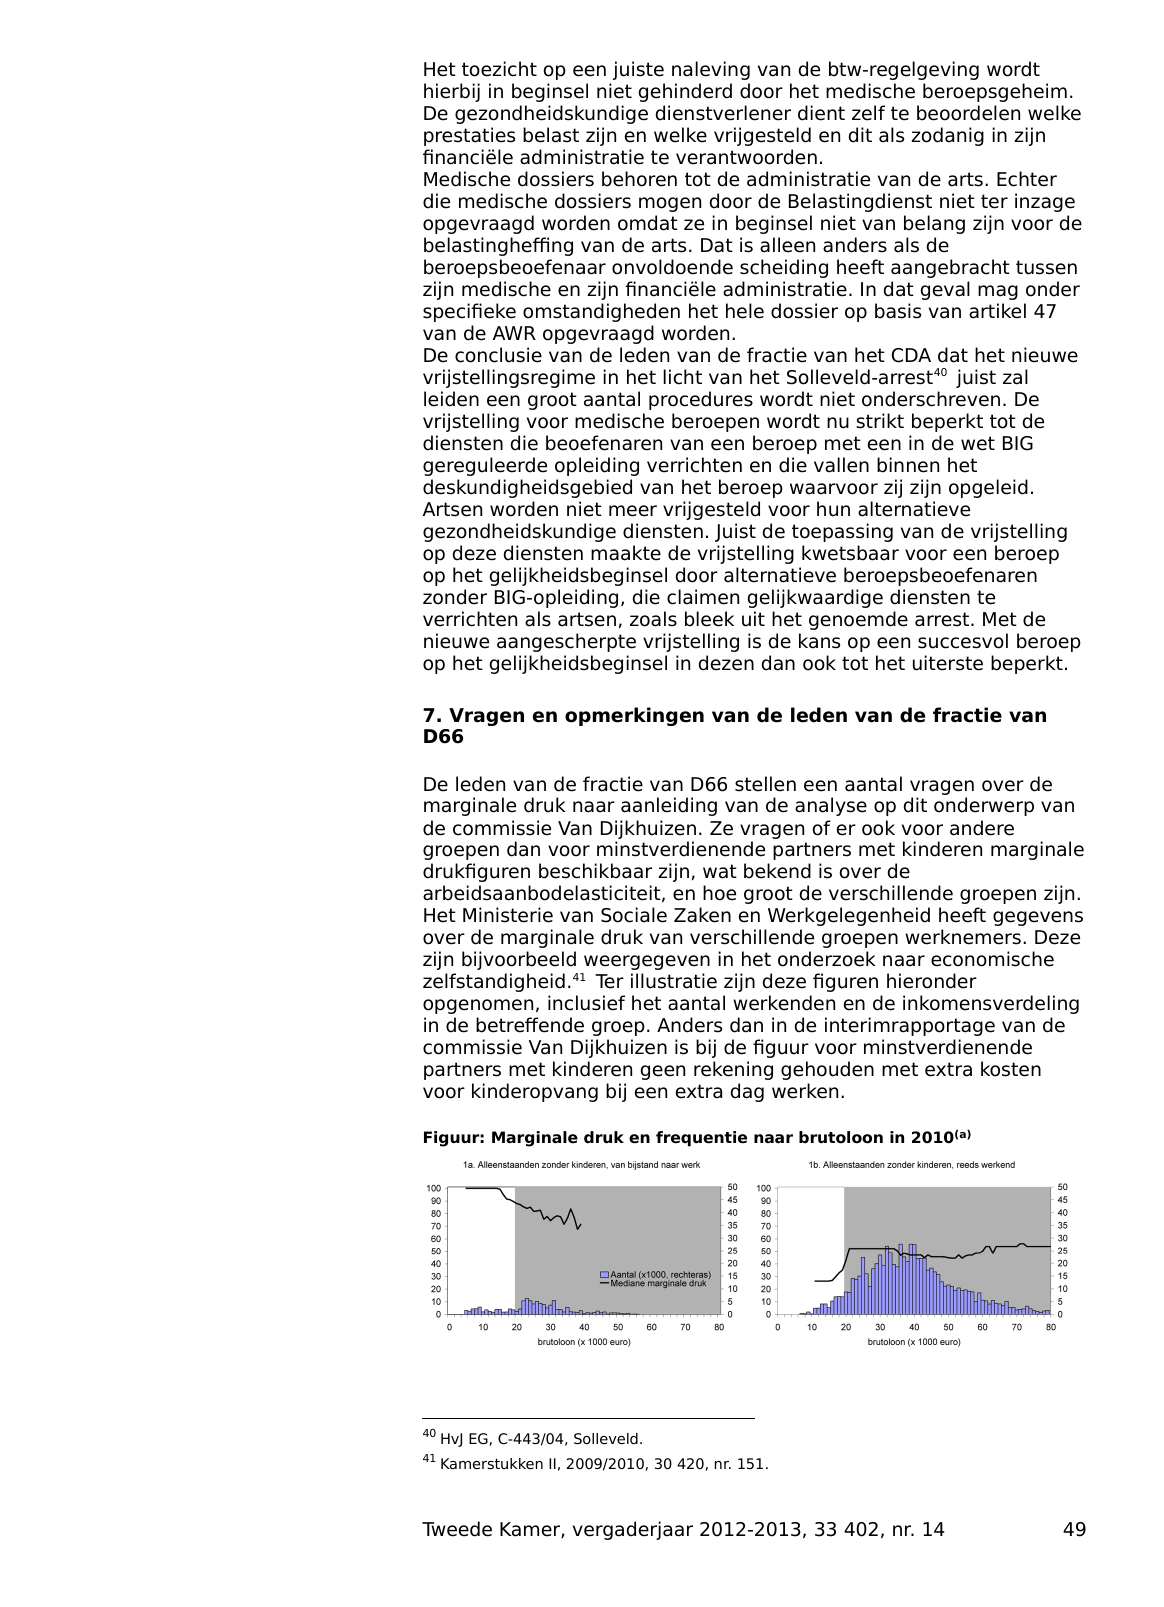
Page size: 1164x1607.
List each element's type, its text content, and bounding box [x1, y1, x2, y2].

text HvJ EG, C-443/04, Solleveld. [422, 1427, 1087, 1449]
picture [422, 1159, 1072, 1348]
text Figuur: Marginale druk en frequentie naar brutoloon in 2010(a) [422, 1129, 1072, 1147]
text De leden van de fractie van D66 stellen een aantal vragen over de marginale druk naar aanleiding van de analyse op dit onderwerp van de commissie Van Dijkhuizen. Ze vragen of er ook voor andere groepen dan voor minstverdienende partners met kinderen marginale drukfiguren beschikbaar zijn, wat bekend is over de arbeidsaanbodelasticiteit, en hoe groot de verschillende groepen zijn. Het Ministerie van Sociale Zaken en Werkgelegenheid heeft gegevens over de marginale druk van verschillende groepen werknemers. Deze zijn bijvoorbeeld weergegeven in het onderzoek naar economische zelfstandigheid. Ter illustratie zijn deze figuren hieronder opgenomen, inclusief het aantal werkenden en de inkomensverdeling in de betreffende groep. Anders dan in de interimrapportage van de commissie Van Dijkhuizen is bij de figuur voor minstverdienende partners met kinderen geen rekening gehouden met extra kosten voor kinderopvang bij een extra dag werken. [422, 773, 1087, 1103]
text Kamerstukken II, 2009/2010, 30 420, nr. 151. [422, 1452, 1087, 1474]
text De conclusie van de leden van de fractie van het CDA dat het nieuwe vrijstellingsregime in het licht van het Solleveld-arrest juist zal leiden een groot aantal procedures wordt niet onderschreven. De vrijstelling voor medische beroepen wordt nu strikt beperkt tot de diensten die beoefenaren van een beroep met een in de wet BIG gereguleerde opleiding verrichten en die vallen binnen het deskundigheidsgebied van het beroep waarvoor zij zijn opgeleid. Artsen worden niet meer vrijgesteld voor hun alternatieve gezondheidskundige diensten. Juist de toepassing van de vrijstelling op deze diensten maakte de vrijstelling kwetsbaar voor een beroep op het gelijkheidsbeginsel door alternatieve beroepsbeoefenaren zonder BIG-opleiding, die claimen gelijkwaardige diensten te verrichten als artsen, zoals bleek uit het genoemde arrest. Met de nieuwe aangescherpte vrijstelling is de kans op een succesvol beroep op het gelijkheidsbeginsel in dezen dan ook tot het uiterste beperkt. [422, 345, 1087, 674]
subtitle 7. Vragen en opmerkingen van de leden van de fractie van D66 [422, 704, 1087, 748]
text Het toezicht op een juiste naleving van de btw-regelgeving wordt hierbij in beginsel niet gehinderd door het medische beroepsgeheim. De gezondheidskundige dienstverlener dient zelf te beoordelen welke prestaties belast zijn en welke vrijgesteld en dit als zodanig in zijn financiële administratie te verantwoorden. [422, 59, 1087, 169]
text Medische dossiers behoren tot de administratie van de arts. Echter die medische dossiers mogen door de Belastingdienst niet ter inzage opgevraagd worden omdat ze in beginsel niet van belang zijn voor de belastingheffing van de arts. Dat is alleen anders als de beroepsbeoefenaar onvoldoende scheiding heeft aangebracht tussen zijn medische en zijn financiële administratie. In dat geval mag onder specifieke omstandigheden het hele dossier op basis van artikel 47 van de AWR opgevraagd worden. [422, 169, 1087, 345]
